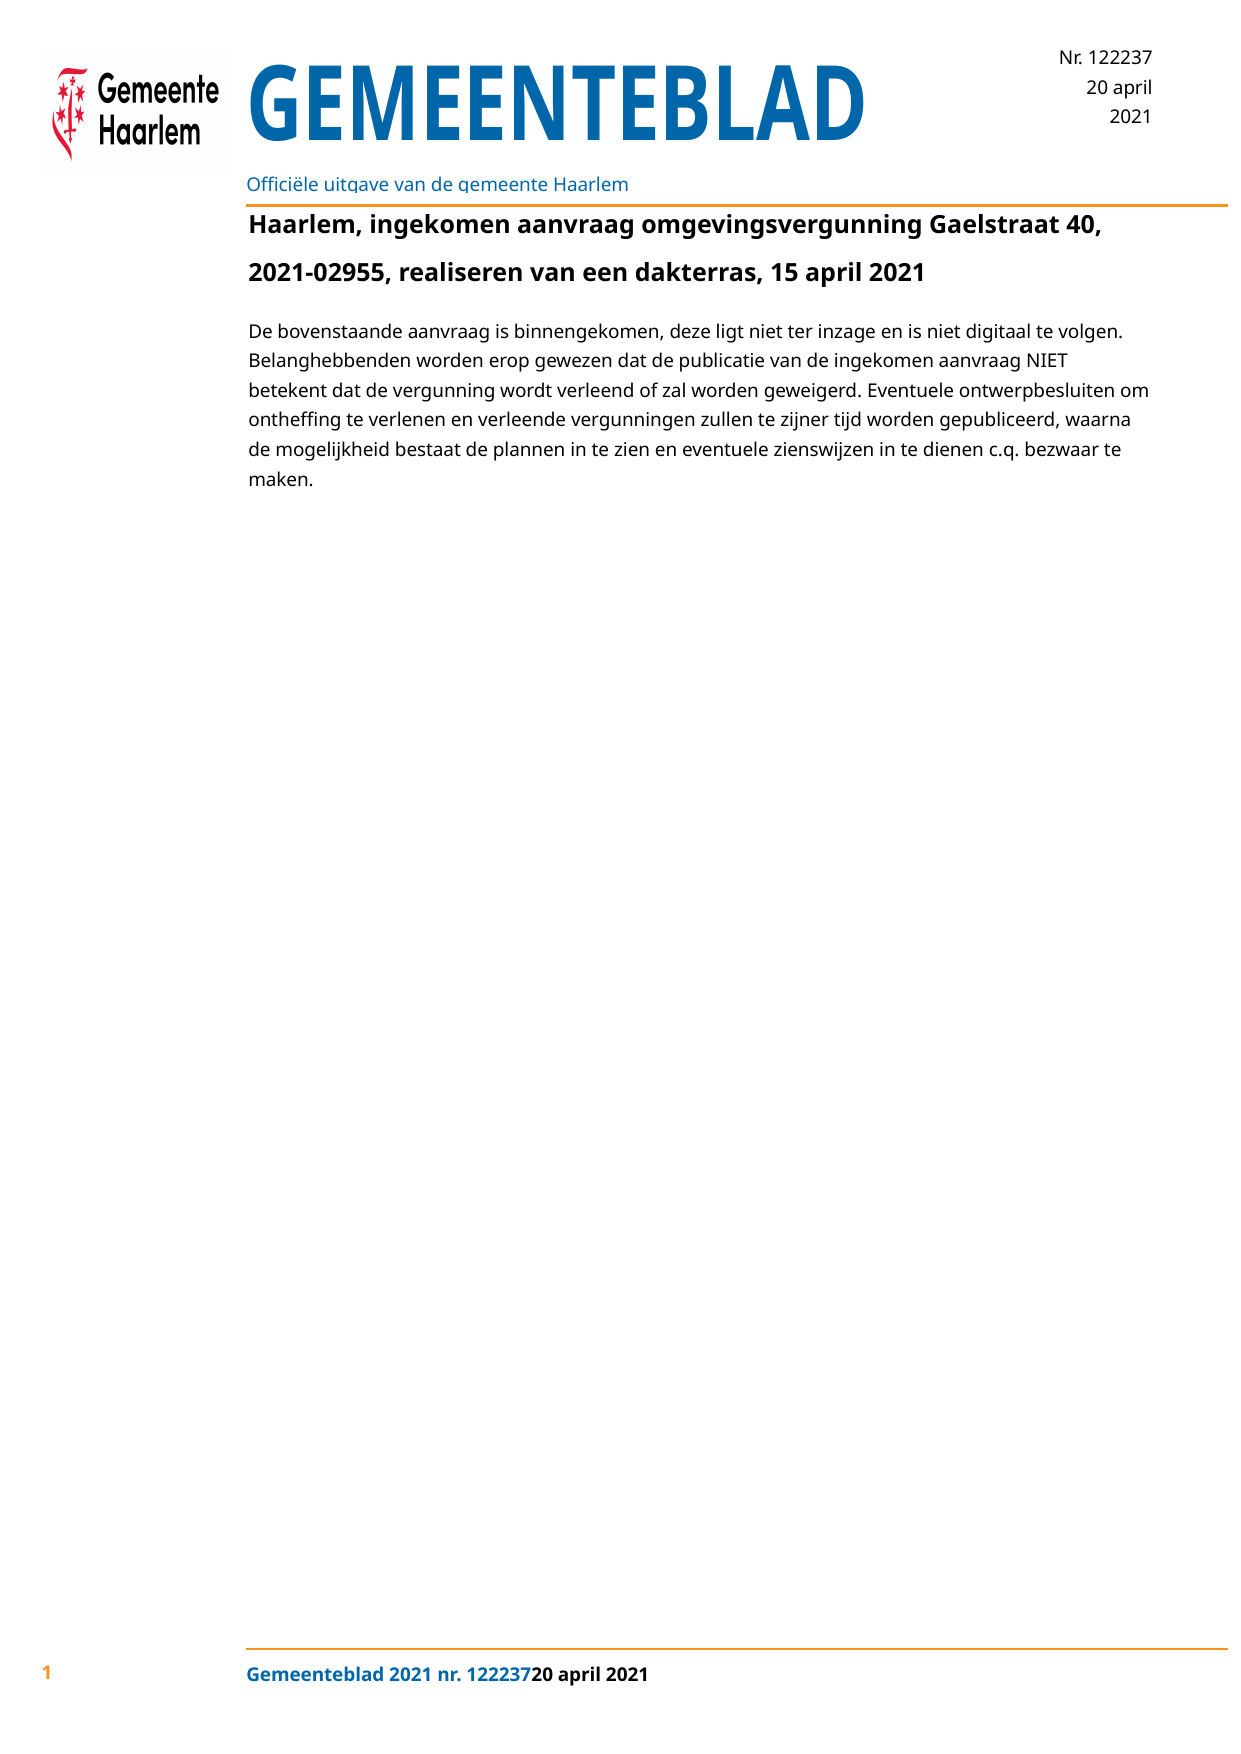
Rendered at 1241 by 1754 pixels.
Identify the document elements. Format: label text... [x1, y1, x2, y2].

text Haarlem, ingekomen aanvraag omgevingsvergunning Gaelstraat 40, 2021-02955, realiseren van een dakterras, 15 april 2021 [248, 207, 1152, 288]
picture [41, 47, 231, 172]
text De bovenstaande aanvraag is binnengekomen, deze ligt niet ter inzage en is niet digitaal te volgen. Belanghebbenden worden erop gewezen dat de publicatie van de ingekomen aanvraag NIET betekent dat de vergunning wordt verleend of zal worden geweigerd. Eventuele ontwerpbesluiten om ontheffing te verlenen en verleende vergunningen zullen te zijner tijd worden gepubliceerd, waarna de mogelijkheid bestaat de plannen in te zien en eventuele zienswijzen in te dienen c.q. bezwaar te maken. [248, 318, 1152, 492]
